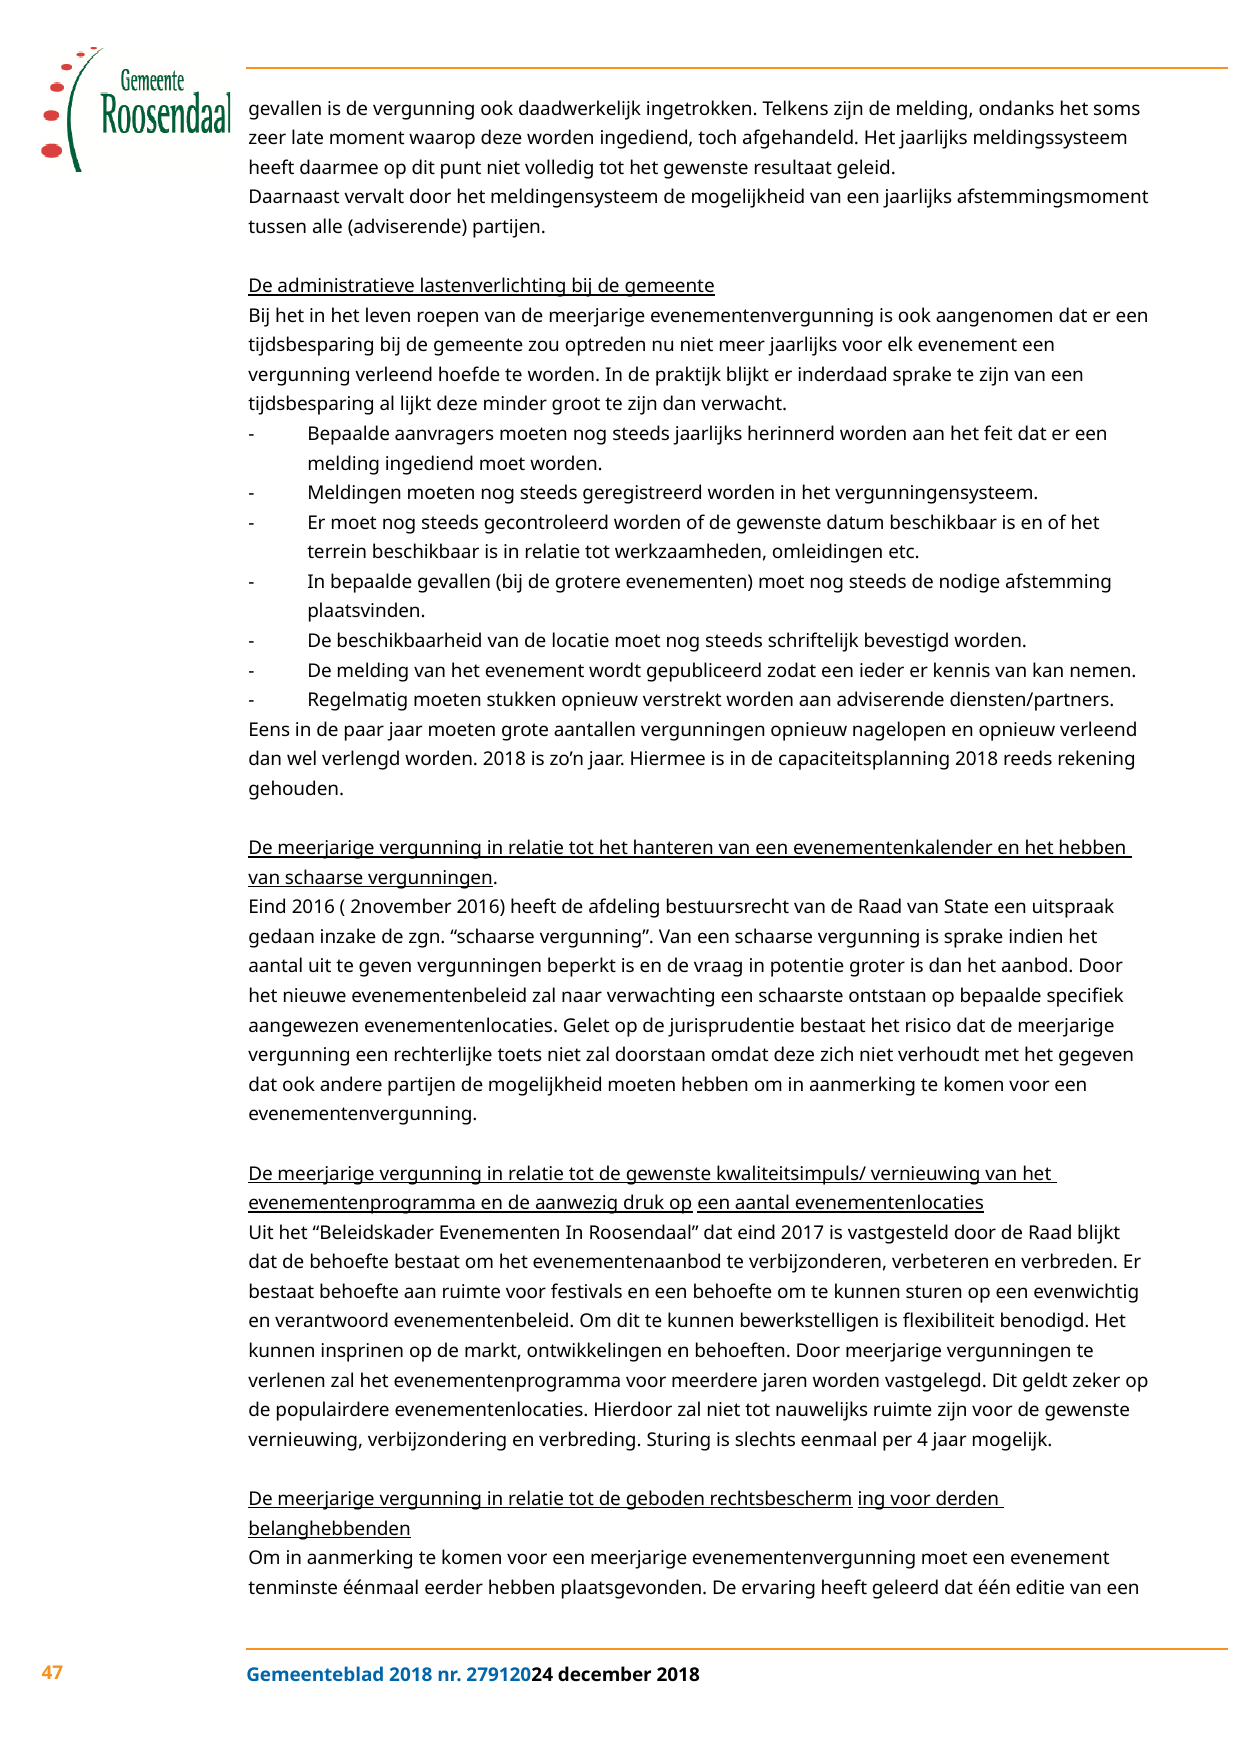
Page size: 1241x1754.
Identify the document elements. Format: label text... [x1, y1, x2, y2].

text Uit het “Beleidskader Evenementen In Roosendaal” dat eind 2017 is vastgesteld door de Raad blijkt dat de behoefte bestaat om het evenementenaanbod te verbijzonderen, verbeteren en verbreden. Er bestaat behoefte aan ruimte voor festivals en een behoefte om te kunnen sturen op een evenwichtig en verantwoord evenementenbeleid. Om dit te kunnen bewerkstelligen is flexibiliteit benodigd. Het kunnen insprinen op de markt, ontwikkelingen en behoeften. Door meerjarige vergunningen te verlenen zal het evenementenprogramma voor meerdere jaren worden vastgelegd. Dit geldt zeker op de populairdere evenementenlocaties. Hierdoor zal niet tot nauwelijks ruimte zijn voor de gewenste vernieuwing, verbijzondering en verbreding. Sturing is slechts eenmaal per 4 jaar mogelijk. [248, 1219, 1152, 1452]
text De meerjarige vergunning in relatie tot de gewenste kwaliteitsimpuls/ vernieuwing van het evenementenprogramma en de aanwezig druk op een aantal evenementenlocaties [248, 1160, 1152, 1215]
list Er moet nog steeds gecontroleerd worden of de gewenste datum beschikbaar is en of het terrein beschikbaar is in relatie tot werkzaamheden, omleidingen etc. [248, 509, 1152, 564]
text De administratieve lastenverlichting bij de gemeente [248, 272, 1152, 298]
list Regelmatig moeten stukken opnieuw verstrekt worden aan adviserende diensten/partners. [248, 686, 1152, 712]
list De melding van het evenement wordt gepubliceerd zodat een ieder er kennis van kan nemen. [248, 657, 1152, 683]
list Bepaalde aanvragers moeten nog steeds jaarlijks herinnerd worden aan het feit dat er een melding ingediend moet worden. [248, 420, 1152, 476]
text Bij het in het leven roepen van de meerjarige evenementenvergunning is ook aangenomen dat er een tijdsbesparing bij de gemeente zou optreden nu niet meer jaarlijks voor elk evenement een vergunning verleend hoefde te worden. In de praktijk blijkt er inderdaad sprake te zijn van een tijdsbesparing al lijkt deze minder groot te zijn dan verwacht. [248, 302, 1152, 416]
text Om in aanmerking te komen voor een meerjarige evenementenvergunning moet een evenement tenminste éénmaal eerder hebben plaatsgevonden. De ervaring heeft geleerd dat één editie van een [248, 1544, 1152, 1600]
text Eens in de paar jaar moeten grote aantallen vergunningen opnieuw nagelopen en opnieuw verleend dan wel verlengd worden. 2018 is zo’n jaar. Hiermee is in de capaciteitsplanning 2018 reeds rekening gehouden. [248, 716, 1152, 801]
text De meerjarige vergunning in relatie tot de geboden rechtsbescherm ing voor derden belanghebbenden [248, 1485, 1152, 1541]
list De beschikbaarheid van de locatie moet nog steeds schriftelijk bevestigd worden. [248, 627, 1152, 653]
picture [41, 47, 231, 172]
text De meerjarige vergunning in relatie tot het hanteren van een evenementenkalender en het hebben van schaarse vergunningen. [248, 834, 1152, 890]
list In bepaalde gevallen (bij de grotere evenementen) moet nog steeds de nodige afstemming plaatsvinden. [248, 568, 1152, 623]
text Daarnaast vervalt door het meldingensysteem de mogelijkheid van een jaarlijks afstemmingsmoment tussen alle (adviserende) partijen. [248, 183, 1152, 239]
text gevallen is de vergunning ook daadwerkelijk ingetrokken. Telkens zijn de melding, ondanks het soms zeer late moment waarop deze worden ingediend, toch afgehandeld. Het jaarlijks meldingssysteem heeft daarmee op dit punt niet volledig tot het gewenste resultaat geleid. [248, 95, 1152, 180]
list Meldingen moeten nog steeds geregistreerd worden in het vergunningensysteem. [248, 479, 1152, 505]
text Eind 2016 ( 2november 2016) heeft de afdeling bestuursrecht van de Raad van State een uitspraak gedaan inzake de zgn. “schaarse vergunning”. Van een schaarse vergunning is sprake indien het aantal uit te geven vergunningen beperkt is en de vraag in potentie groter is dan het aanbod. Door het nieuwe evenementenbeleid zal naar verwachting een schaarste ontstaan op bepaalde specifiek aangewezen evenementenlocaties. Gelet op de jurisprudentie bestaat het risico dat de meerjarige vergunning een rechterlijke toets niet zal doorstaan omdat deze zich niet verhoudt met het gegeven dat ook andere partijen de mogelijkheid moeten hebben om in aanmerking te komen voor een evenementenvergunning. [248, 893, 1152, 1126]
